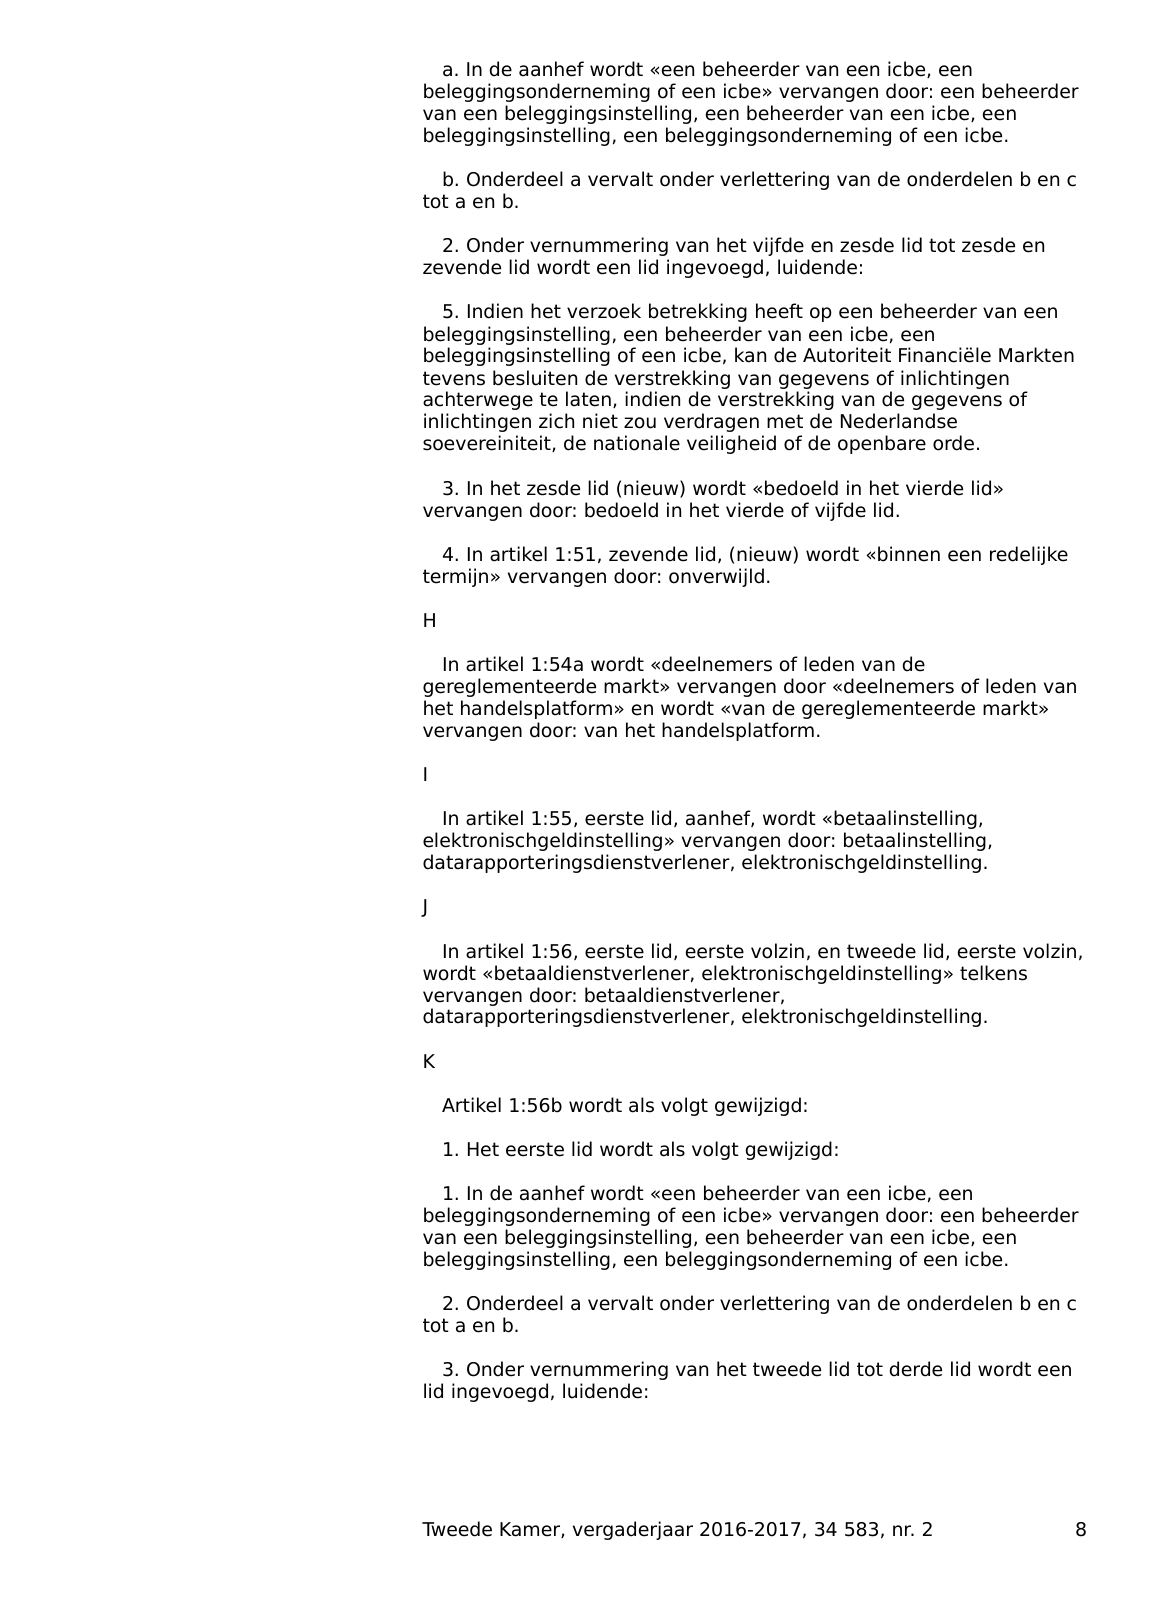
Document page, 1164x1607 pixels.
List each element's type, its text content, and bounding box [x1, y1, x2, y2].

text 2. Onderdeel a vervalt onder verlettering van de onderdelen b en c tot a en b. [422, 1293, 1087, 1337]
text H [422, 610, 1087, 632]
text K [422, 1051, 1087, 1073]
text 3. Onder vernummering van het tweede lid tot derde lid wordt een lid ingevoegd, luidende: [422, 1359, 1087, 1403]
text I [422, 764, 1087, 786]
text In artikel 1:54a wordt «deelnemers of leden van de gereglementeerde markt» vervangen door «deelnemers of leden van het handelsplatform» en wordt «van de gereglementeerde markt» vervangen door: van het handelsplatform. [422, 654, 1087, 742]
text b. Onderdeel a vervalt onder verlettering van de onderdelen b en c tot a en b. [422, 169, 1087, 213]
text 1. Het eerste lid wordt als volgt gewijzigd: [422, 1139, 1087, 1161]
text 5. Indien het verzoek betrekking heeft op een beheerder van een beleggingsinstelling, een beheerder van een icbe, een beleggingsinstelling of een icbe, kan de Autoriteit Financiële Markten tevens besluiten de verstrekking van gegevens of inlichtingen achterwege te laten, indien de verstrekking van de gegevens of inlichtingen zich niet zou verdragen met de Nederlandse soevereiniteit, de nationale veiligheid of de openbare orde. [422, 301, 1087, 455]
text 2. Onder vernummering van het vijfde en zesde lid tot zesde en zevende lid wordt een lid ingevoegd, luidende: [422, 235, 1087, 279]
text In artikel 1:56, eerste lid, eerste volzin, en tweede lid, eerste volzin, wordt «betaaldienstverlener, elektronischgeldinstelling» telkens vervangen door: betaaldienstverlener, datarapporteringsdienstverlener, elektronischgeldinstelling. [422, 941, 1087, 1028]
text 3. In het zesde lid (nieuw) wordt «bedoeld in het vierde lid» vervangen door: bedoeld in het vierde of vijfde lid. [422, 477, 1087, 521]
text J [422, 896, 1087, 918]
text 1. In de aanhef wordt «een beheerder van een icbe, een beleggingsonderneming of een icbe» vervangen door: een beheerder van een beleggingsinstelling, een beheerder van een icbe, een beleggingsinstelling, een beleggingsonderneming of een icbe. [422, 1183, 1087, 1271]
text 4. In artikel 1:51, zevende lid, (nieuw) wordt «binnen een redelijke termijn» vervangen door: onverwijld. [422, 544, 1087, 588]
text a. In de aanhef wordt «een beheerder van een icbe, een beleggingsonderneming of een icbe» vervangen door: een beheerder van een beleggingsinstelling, een beheerder van een icbe, een beleggingsinstelling, een beleggingsonderneming of een icbe. [422, 59, 1087, 147]
text Artikel 1:56b wordt als volgt gewijzigd: [422, 1095, 1087, 1117]
text In artikel 1:55, eerste lid, aanhef, wordt «betaalinstelling, elektronischgeldinstelling» vervangen door: betaalinstelling, datarapporteringsdienstverlener, elektronischgeldinstelling. [422, 808, 1087, 874]
